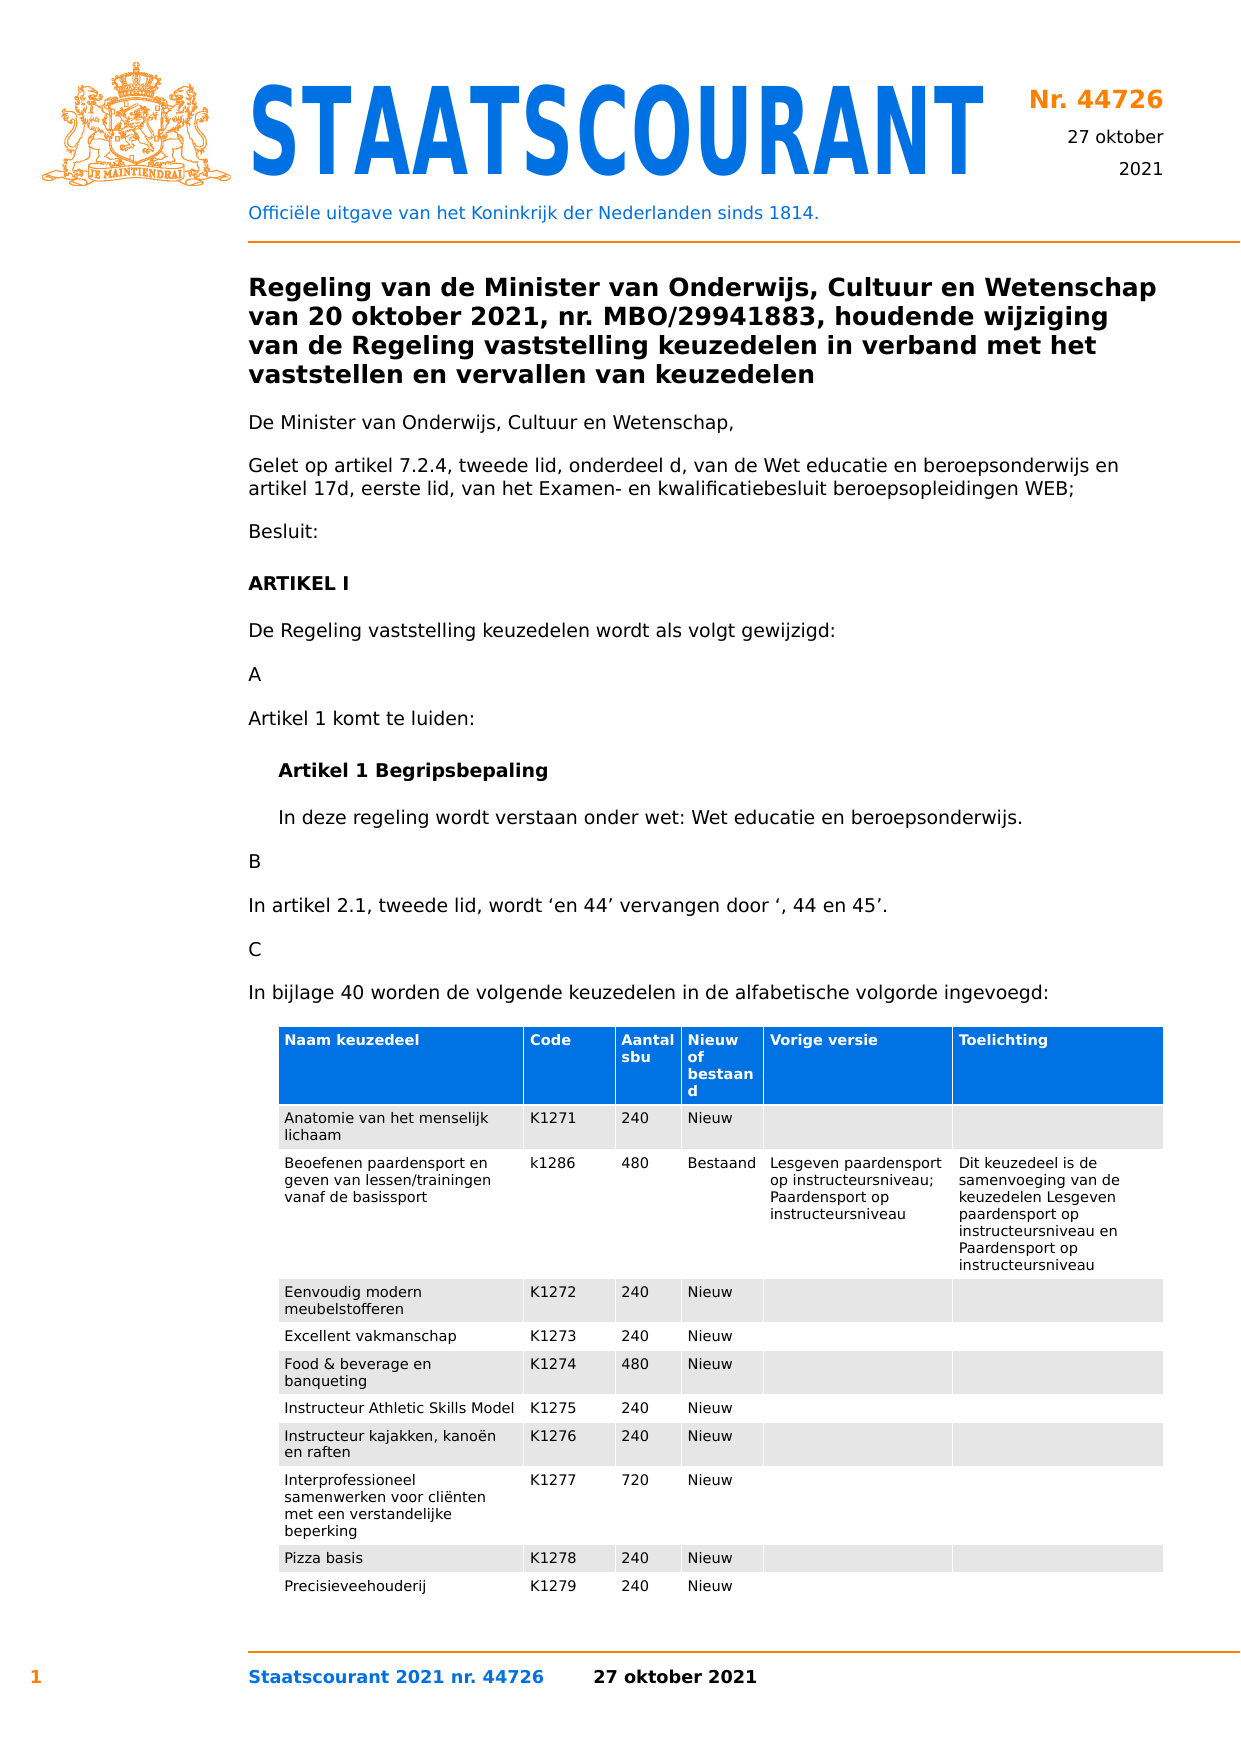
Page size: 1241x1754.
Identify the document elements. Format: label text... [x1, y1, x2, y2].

table_cell 240 [616, 1573, 681, 1599]
table_cell [953, 1351, 1163, 1394]
table_cell Nieuw [682, 1545, 763, 1572]
subtitle Artikel 1 Begripsbepaling [278, 760, 1163, 782]
table_cell 240 [616, 1106, 681, 1149]
text De Minister van Onderwijs, Cultuur en Wetenschap, [248, 412, 1163, 433]
table_cell Lesgeven paardensport op instructeursniveau; Paardensport op instructeursniveau [764, 1150, 952, 1278]
table_header Aantal sbu [616, 1027, 681, 1104]
table_cell Nieuw [682, 1395, 763, 1422]
table_cell [953, 1395, 1163, 1422]
table_cell Nieuw [682, 1106, 763, 1149]
text In deze regeling wordt verstaan onder wet: Wet educatie en beroepsonderwijs. [278, 807, 1163, 829]
table_cell 2021 [998, 153, 1240, 203]
table_header Naam keuzedeel [279, 1027, 523, 1104]
table_cell [764, 1573, 952, 1599]
table_cell K1271 [524, 1106, 615, 1149]
table_cell 240 [616, 1545, 681, 1572]
table_header Code [524, 1027, 615, 1104]
table_header Vorige versie [764, 1027, 952, 1104]
table_cell 480 [616, 1150, 681, 1278]
table_cell K1275 [524, 1395, 615, 1422]
text De Regeling vaststelling keuzedelen wordt als volgt gewijzigd: [248, 620, 1163, 642]
text B [248, 851, 1163, 873]
table_cell Anatomie van het menselijk lichaam [279, 1106, 523, 1149]
table_cell Nieuw [682, 1573, 763, 1599]
table_cell [764, 1324, 952, 1350]
subtitle Regeling van de Minister van Onderwijs, Cultuur en Wetenschap van 20 oktober 2021, nr. MBO/29941883, houdende wijziging van de Regeling vaststelling keuzedelen in verband met het vaststellen en vervallen van keuzedelen [248, 273, 1163, 390]
table_cell 480 [616, 1351, 681, 1394]
table_cell Excellent vakmanschap [279, 1324, 523, 1350]
table_cell [953, 1279, 1163, 1322]
table_cell [953, 1573, 1163, 1599]
table_header STAATSCOURANT [248, 62, 998, 203]
text Artikel 1 komt te luiden: [248, 708, 1163, 730]
table_cell Pizza basis [279, 1545, 523, 1572]
table_cell K1278 [524, 1545, 615, 1572]
table_cell Precisieveehouderij [279, 1573, 523, 1599]
text Gelet op artikel 7.2.4, tweede lid, onderdeel d, van de Wet educatie en beroepsonderwijs en artikel 17d, eerste lid, van het Examen- en kwalificatiebesluit beroepsopleidingen WEB; [248, 455, 1163, 499]
table_header [25, 62, 248, 241]
table_cell 720 [616, 1467, 681, 1544]
table_header Nr. 44726 [998, 62, 1240, 121]
table_cell [764, 1423, 952, 1466]
table_cell [953, 1467, 1163, 1544]
table_cell k1286 [524, 1150, 615, 1278]
table_cell [764, 1106, 952, 1149]
table_cell K1274 [524, 1351, 615, 1394]
table_cell K1272 [524, 1279, 615, 1322]
table_header Toelichting [953, 1027, 1163, 1104]
table_cell Officiële uitgave van het Koninkrijk der Nederlanden sinds 1814. [248, 203, 1240, 241]
text In bijlage 40 worden de volgende keuzedelen in de alfabetische volgorde ingevoegd: [248, 982, 1163, 1004]
text C [248, 938, 1163, 960]
table_cell 27 oktober [998, 121, 1240, 153]
table_cell Dit keuzedeel is de samenvoeging van de keuzedelen Lesgeven paardensport op instructeursniveau en Paardensport op instructeursniveau [953, 1150, 1163, 1278]
subtitle ARTIKEL I [248, 573, 1163, 595]
table_cell 240 [616, 1395, 681, 1422]
table_cell Beoefenen paardensport en geven van lessen/trainingen vanaf de basissport [279, 1150, 523, 1278]
table_cell [764, 1279, 952, 1322]
table_cell Interprofessioneel samenwerken voor cliënten met een verstandelijke beperking [279, 1467, 523, 1544]
table_cell [764, 1545, 952, 1572]
table_cell Nieuw [682, 1279, 763, 1322]
text A [248, 664, 1163, 686]
table_cell Nieuw [682, 1324, 763, 1350]
table_cell K1276 [524, 1423, 615, 1466]
table_cell 240 [616, 1423, 681, 1466]
picture [41, 62, 231, 186]
table_cell [764, 1351, 952, 1394]
table_cell [953, 1423, 1163, 1466]
table_cell K1277 [524, 1467, 615, 1544]
table_cell Instructeur kajakken, kanoën en raften [279, 1423, 523, 1466]
table_cell 240 [616, 1279, 681, 1322]
table_cell [953, 1545, 1163, 1572]
table_cell Food & beverage en banqueting [279, 1351, 523, 1394]
table_cell Eenvoudig modern meubelstofferen [279, 1279, 523, 1322]
table_header Nieuw of bestaand [682, 1027, 763, 1104]
text In artikel 2.1, tweede lid, wordt ‘en 44’ vervangen door ‘, 44 en 45’. [248, 894, 1163, 917]
table_cell [764, 1395, 952, 1422]
table_cell Nieuw [682, 1351, 763, 1394]
text Besluit: [248, 521, 1163, 543]
table_cell Nieuw [682, 1467, 763, 1544]
table_cell Bestaand [682, 1150, 763, 1278]
table_cell K1273 [524, 1324, 615, 1350]
table_cell Instructeur Athletic Skills Model [279, 1395, 523, 1422]
table_cell K1279 [524, 1573, 615, 1599]
table_cell Nieuw [682, 1423, 763, 1466]
table_cell [953, 1106, 1163, 1149]
table_cell [953, 1324, 1163, 1350]
table_cell 240 [616, 1324, 681, 1350]
table_cell [764, 1467, 952, 1544]
